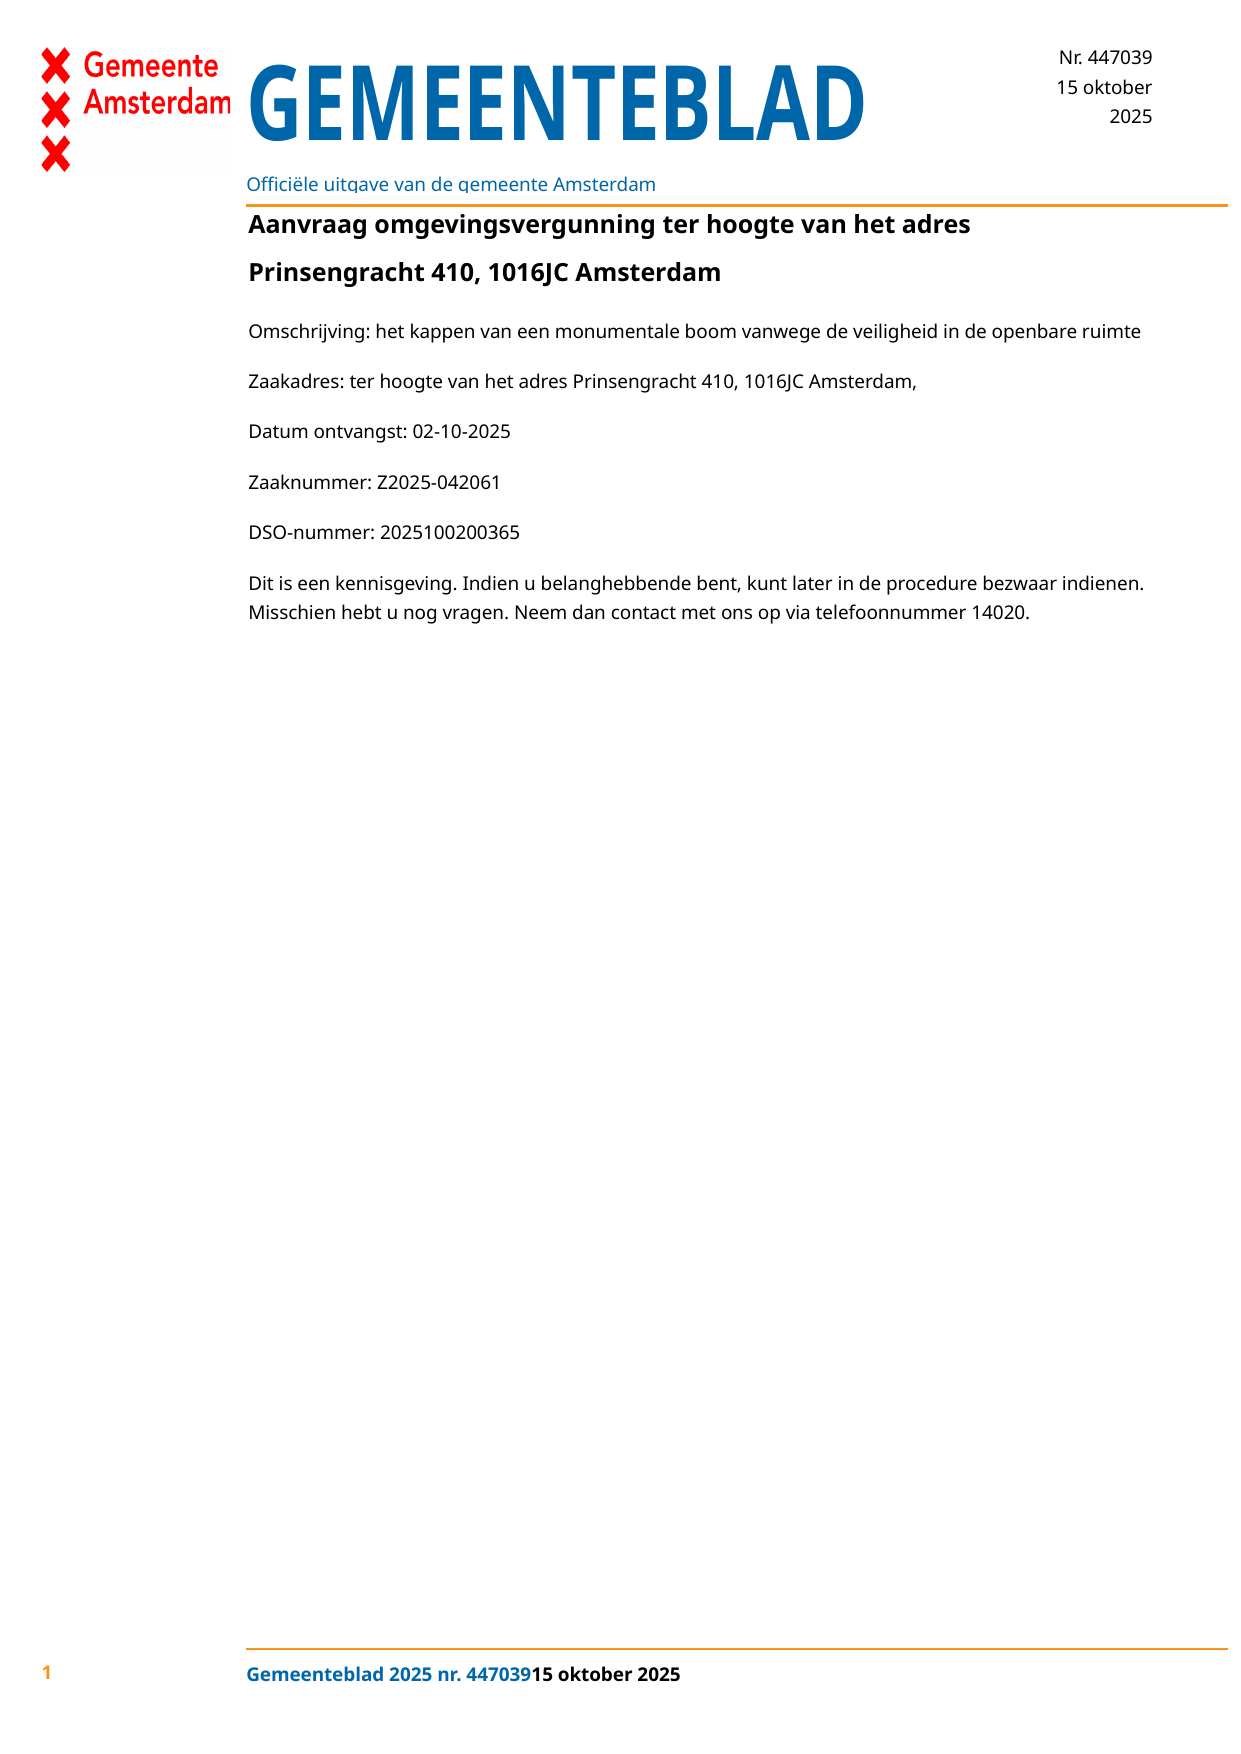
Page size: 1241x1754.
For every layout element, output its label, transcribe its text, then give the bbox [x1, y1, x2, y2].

text Zaaknummer: Z2025-042061 [248, 469, 1152, 495]
text Zaakadres: ter hoogte van het adres Prinsengracht 410, 1016JC Amsterdam, [248, 368, 1152, 394]
text Dit is een kennisgeving. Indien u belanghebbende bent, kunt later in de procedure bezwaar indienen. Misschien hebt u nog vragen. Neem dan contact met ons op via telefoonnummer 14020. [248, 570, 1152, 625]
text Aanvraag omgevingsvergunning ter hoogte van het adres Prinsengracht 410, 1016JC Amsterdam [248, 207, 1152, 288]
text DSO-nummer: 2025100200365 [248, 519, 1152, 545]
text Datum ontvangst: 02-10-2025 [248, 419, 1152, 444]
picture [41, 47, 231, 172]
text Omschrijving: het kappen van een monumentale boom vanwege de veiligheid in de openbare ruimte [248, 318, 1152, 344]
